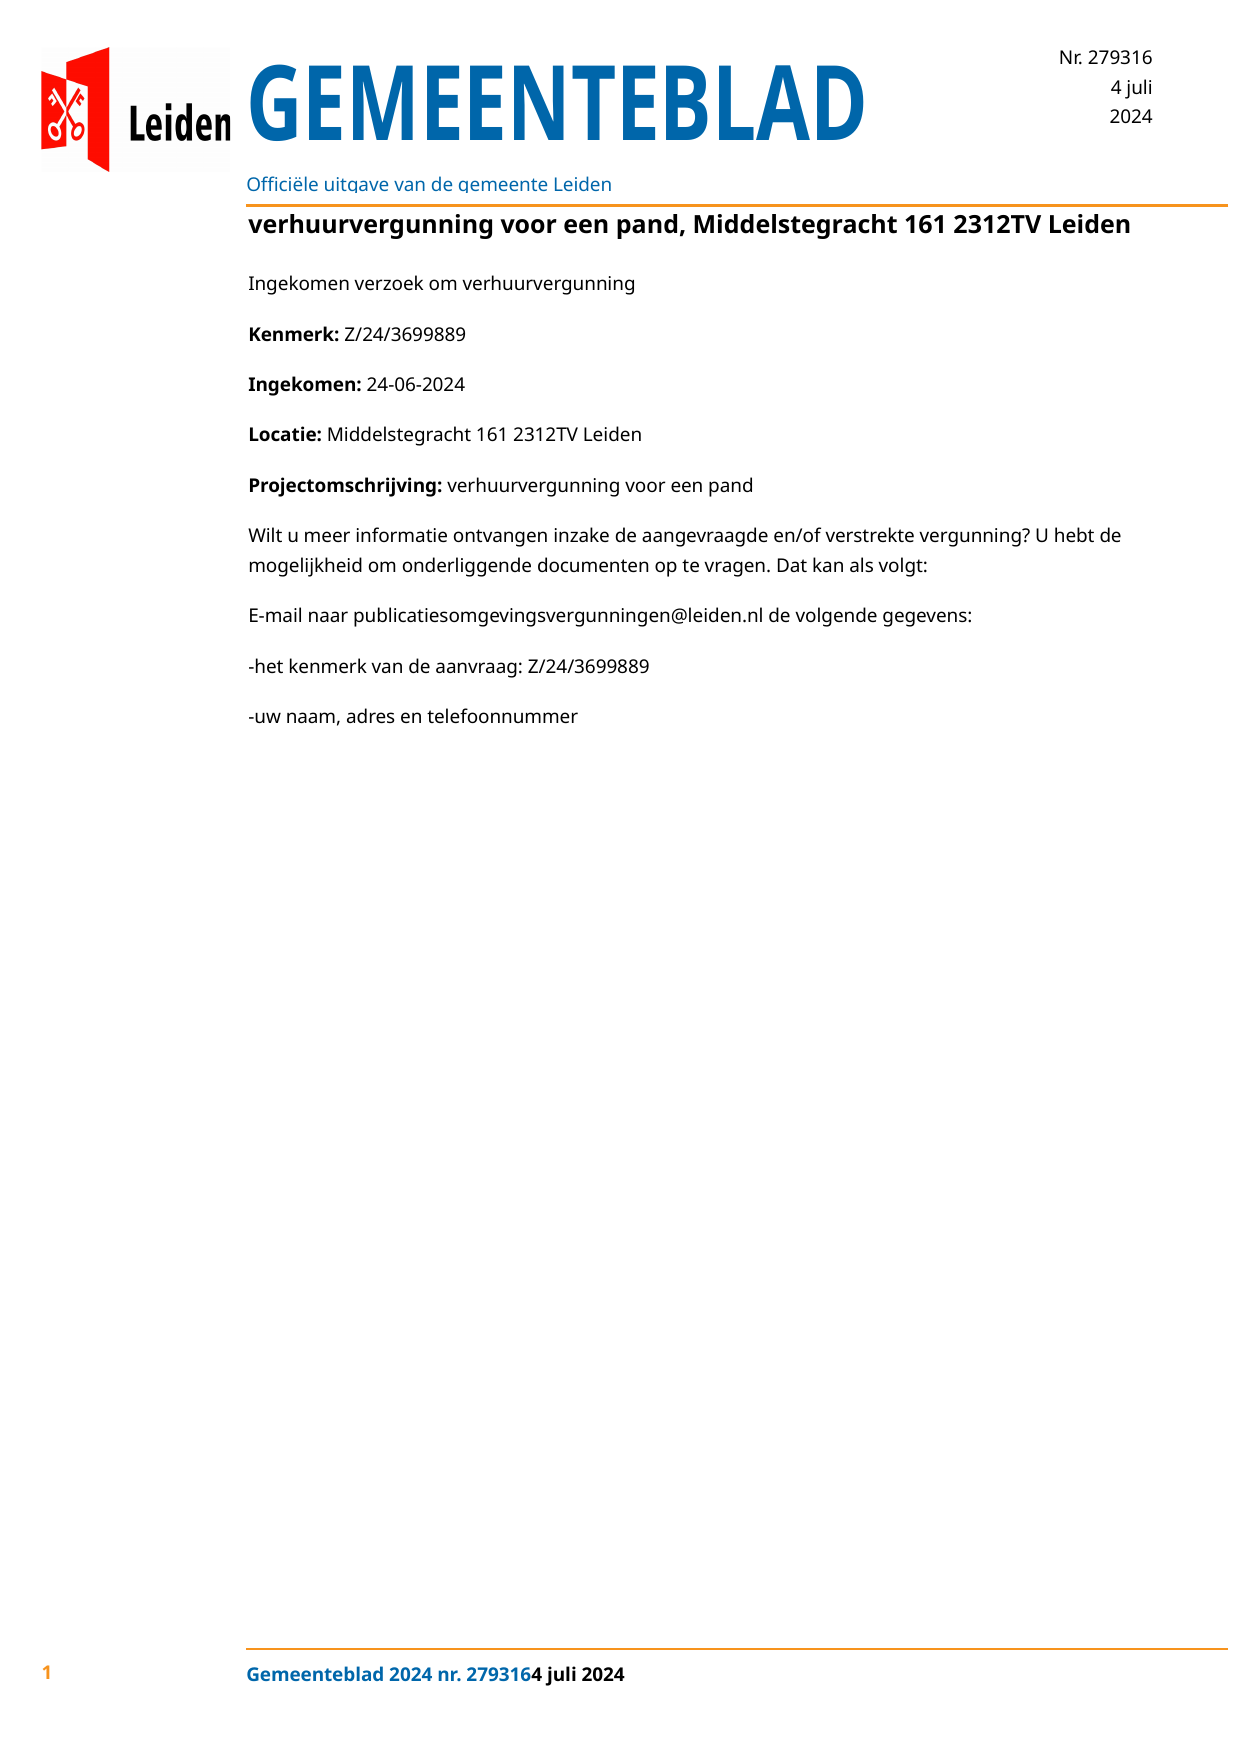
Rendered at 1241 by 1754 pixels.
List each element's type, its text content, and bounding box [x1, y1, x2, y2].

text Projectomschrijving: verhuurvergunning voor een pand [248, 472, 1152, 498]
text Wilt u meer informatie ontvangen inzake de aangevraagde en/of verstrekte vergunning? U hebt de mogelijkheid om onderliggende documenten op te vragen. Dat kan als volgt: [248, 522, 1152, 578]
picture [41, 47, 231, 172]
text verhuurvergunning voor een pand, Middelstegracht 161 2312TV Leiden [248, 207, 1152, 241]
text Locatie: Middelstegracht 161 2312TV Leiden [248, 422, 1152, 447]
text Ingekomen verzoek om verhuurvergunning [248, 270, 1152, 296]
text -uw naam, adres en telefoonnummer [248, 703, 1152, 729]
text E-mail naar publicatiesomgevingsvergunningen@leiden.nl de volgende gegevens: [248, 602, 1152, 628]
text Ingekomen: 24-06-2024 [248, 371, 1152, 397]
text -het kenmerk van de aanvraag: Z/24/3699889 [248, 653, 1152, 678]
text Kenmerk: Z/24/3699889 [248, 321, 1152, 346]
